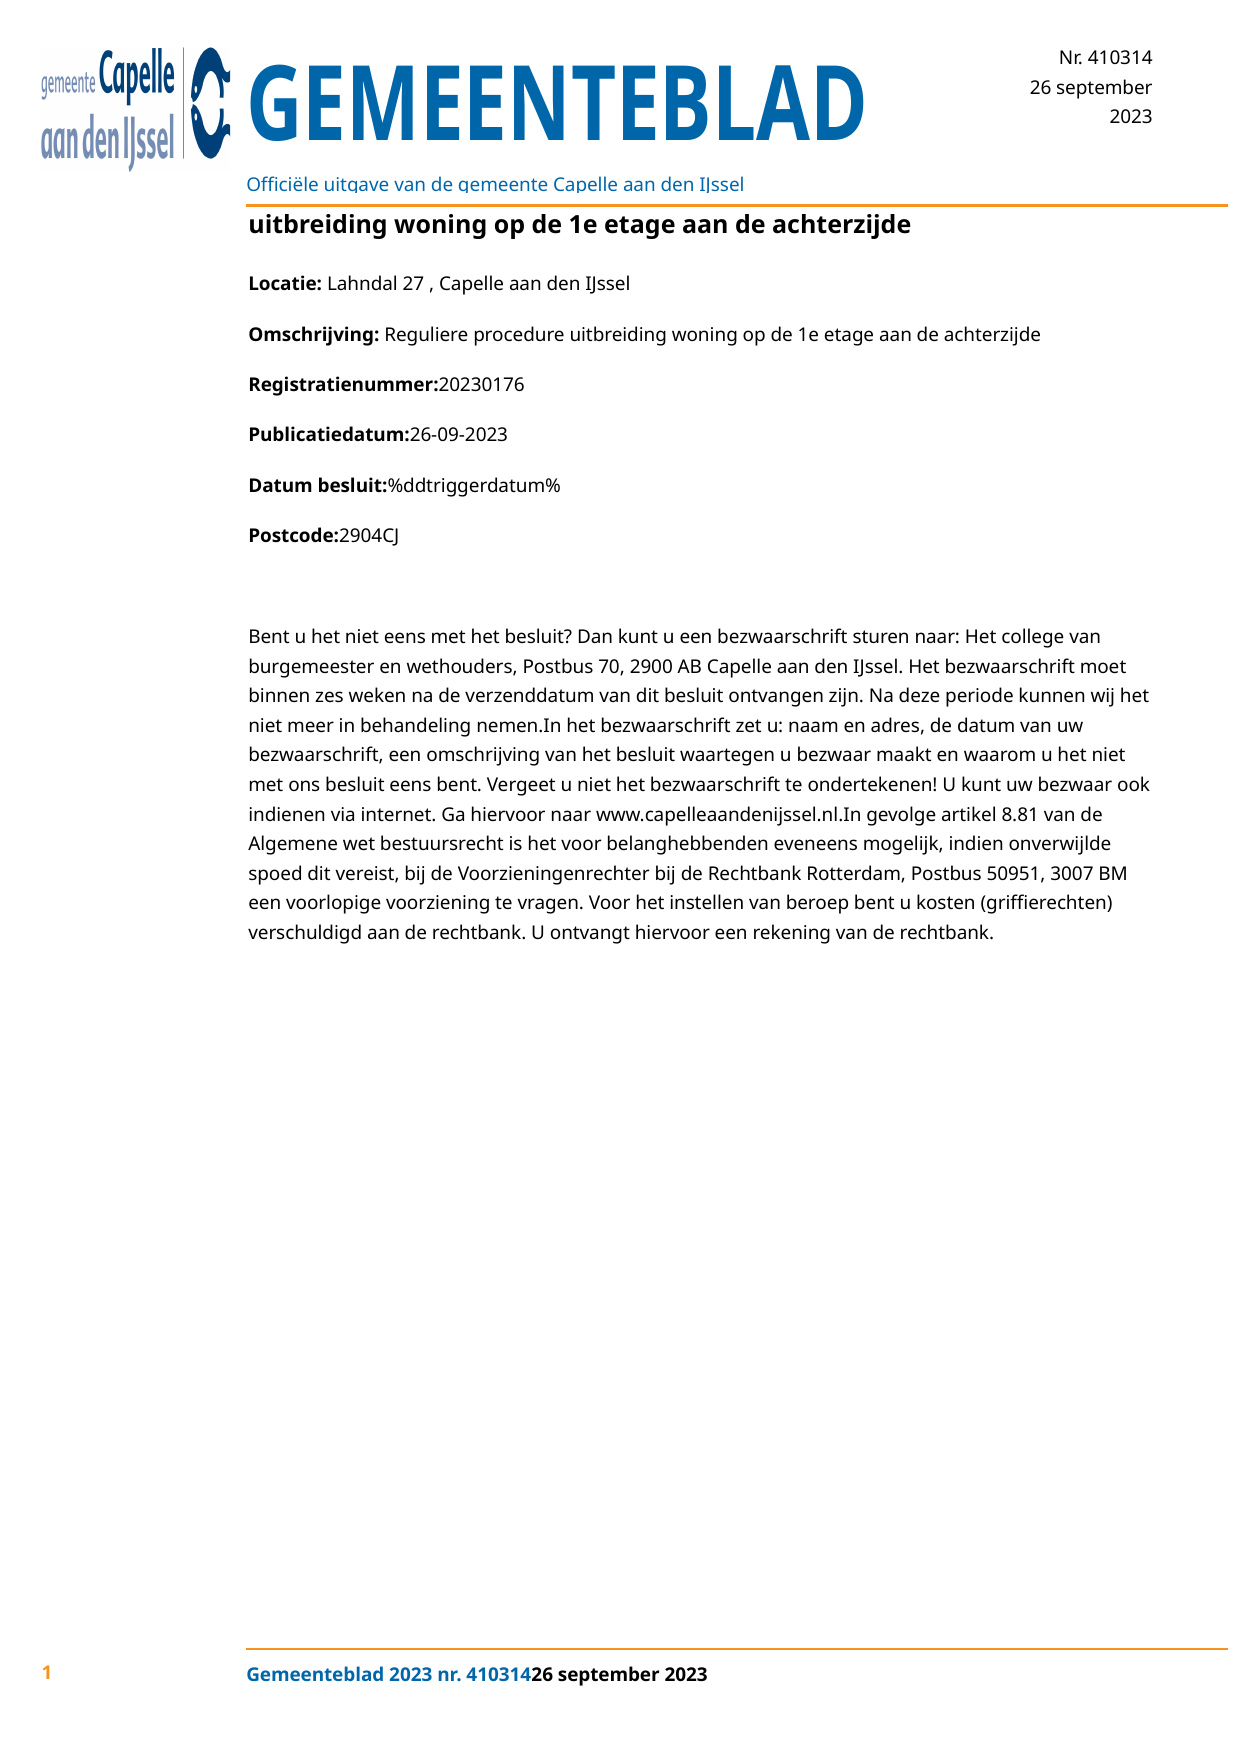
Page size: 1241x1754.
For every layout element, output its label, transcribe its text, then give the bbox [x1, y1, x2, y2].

text Locatie: Lahndal 27 , Capelle aan den IJssel [248, 270, 1152, 296]
text Omschrijving: Reguliere procedure uitbreiding woning op de 1e etage aan de achterzijde [248, 321, 1152, 346]
text Bent u het niet eens met het besluit? Dan kunt u een bezwaarschrift sturen naar: Het college van burgemeester en wethouders, Postbus 70, 2900 AB Capelle aan den IJssel. Het bezwaarschrift moet binnen zes weken na de verzenddatum van dit besluit ontvangen zijn. Na deze periode kunnen wij het niet meer in behandeling nemen.In het bezwaarschrift zet u: naam en adres, de datum van uw bezwaarschrift, een omschrijving van het besluit waartegen u bezwaar maakt en waarom u het niet met ons besluit eens bent. Vergeet u niet het bezwaarschrift te ondertekenen! U kunt uw bezwaar ook indienen via internet. Ga hiervoor naar www.capelleaandenijssel.nl.In gevolge artikel 8.81 van de Algemene wet bestuursrecht is het voor belanghebbenden eveneens mogelijk, indien onverwijlde spoed dit vereist, bij de Voorzieningenrechter bij de Rechtbank Rotterdam, Postbus 50951, 3007 BM een voorlopige voorziening te vragen. Voor het instellen van beroep bent u kosten (griffierechten) verschuldigd aan de rechtbank. U ontvangt hiervoor een rekening van de rechtbank. [248, 623, 1152, 945]
text Registratienummer:20230176 [248, 371, 1152, 397]
text Postcode:2904CJ [248, 522, 1152, 548]
picture [41, 47, 231, 172]
text Datum besluit:%ddtriggerdatum% [248, 472, 1152, 498]
text Publicatiedatum:26-09-2023 [248, 422, 1152, 447]
text uitbreiding woning op de 1e etage aan de achterzijde [248, 207, 1152, 241]
